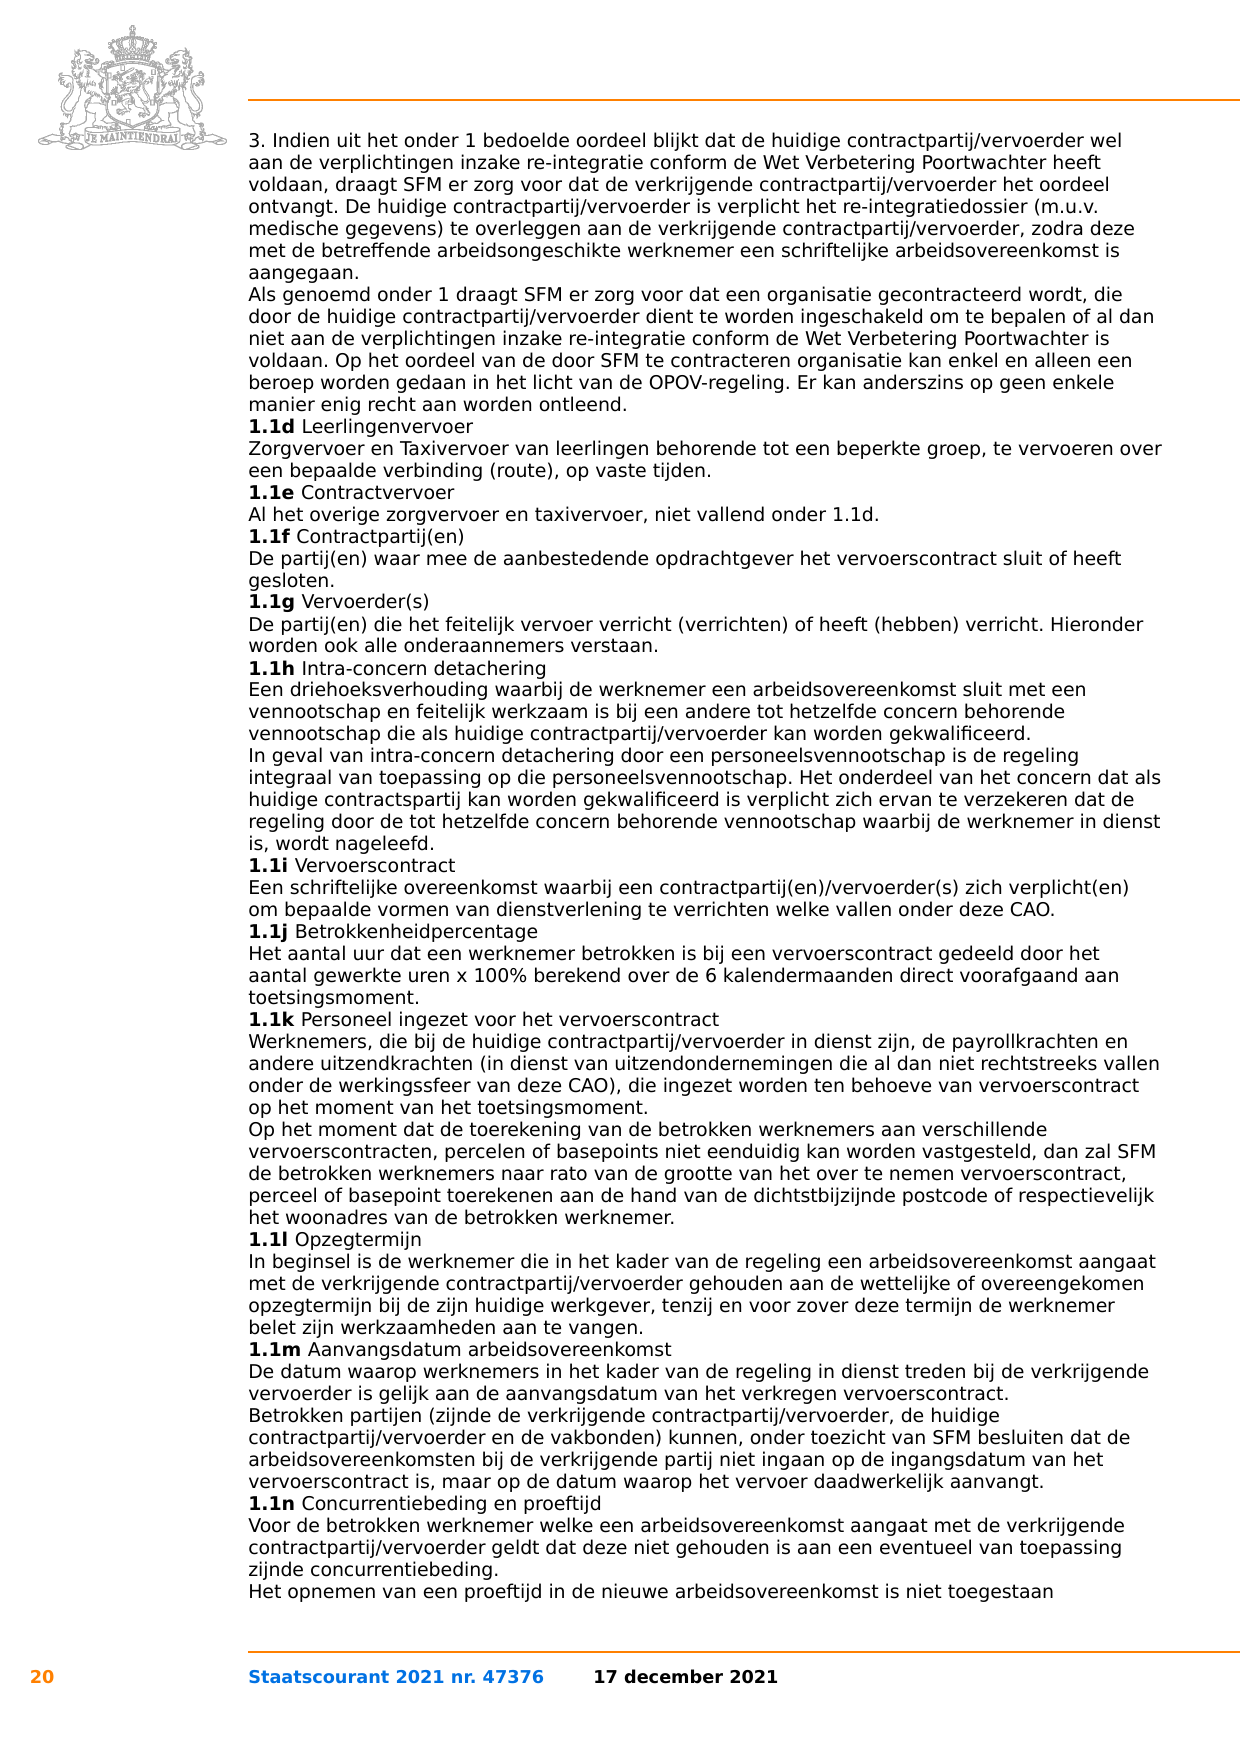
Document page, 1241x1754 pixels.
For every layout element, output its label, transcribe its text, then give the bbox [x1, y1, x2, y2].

text 1.1d Leerlingenvervoer [248, 416, 1163, 438]
text 1.1i Vervoerscontract [248, 855, 1163, 877]
text 1.1n Concurrentiebeding en proeftijd [248, 1493, 1163, 1514]
text 1.1g Vervoerder(s) [248, 591, 1163, 613]
text Voor de betrokken werknemer welke een arbeidsovereenkomst aangaat met de verkrijgende contractpartij/vervoerder geldt dat deze niet gehouden is aan een eventueel van toepassing zijnde concurrentiebeding. [248, 1514, 1163, 1581]
text De datum waarop werknemers in het kader van de regeling in dienst treden bij de verkrijgende vervoerder is gelijk aan de aanvangsdatum van het verkregen vervoerscontract. [248, 1361, 1163, 1405]
text Werknemers, die bij de huidige contractpartij/vervoerder in dienst zijn, de payrollkrachten en andere uitzendkrachten (in dienst van uitzendondernemingen die al dan niet rechtstreeks vallen onder de werkingssfeer van deze CAO), die ingezet worden ten behoeve van vervoerscontract op het moment van het toetsingsmoment. [248, 1031, 1163, 1119]
text 1.1j Betrokkenheidpercentage [248, 921, 1163, 943]
text Een driehoeksverhouding waarbij de werknemer een arbeidsovereenkomst sluit met een vennootschap en feitelijk werkzaam is bij een andere tot hetzelfde concern behorende vennootschap die als huidige contractpartij/vervoerder kan worden gekwalificeerd. [248, 679, 1163, 745]
text Het opnemen van een proeftijd in de nieuwe arbeidsovereenkomst is niet toegestaan [248, 1581, 1163, 1602]
text Al het overige zorgvervoer en taxivervoer, niet vallend onder 1.1d. [248, 503, 1163, 526]
text 1.1f Contractpartij(en) [248, 526, 1163, 547]
text Zorgvervoer en Taxivervoer van leerlingen behorende tot een beperkte groep, te vervoeren over een bepaalde verbinding (route), op vaste tijden. [248, 438, 1163, 482]
text De partij(en) waar mee de aanbestedende opdrachtgever het vervoerscontract sluit of heeft gesloten. [248, 547, 1163, 591]
text Als genoemd onder 1 draagt SFM er zorg voor dat een organisatie gecontracteerd wordt, die door de huidige contractpartij/vervoerder dient te worden ingeschakeld om te bepalen of al dan niet aan de verplichtingen inzake re-integratie conform de Wet Verbetering Poortwachter is voldaan. Op het oordeel van de door SFM te contracteren organisatie kan enkel en alleen een beroep worden gedaan in het licht van de OPOV-regeling. Er kan anderszins op geen enkele manier enig recht aan worden ontleend. [248, 284, 1163, 416]
text Op het moment dat de toerekening van de betrokken werknemers aan verschillende vervoerscontracten, percelen of basepoints niet eenduidig kan worden vastgesteld, dan zal SFM de betrokken werknemers naar rato van de grootte van het over te nemen vervoerscontract, perceel of basepoint toerekenen aan de hand van de dichtstbijzijnde postcode of respectievelijk het woonadres van de betrokken werknemer. [248, 1119, 1163, 1229]
text Het aantal uur dat een werknemer betrokken is bij een vervoerscontract gedeeld door het aantal gewerkte uren x 100% berekend over de 6 kalendermaanden direct voorafgaand aan toetsingsmoment. [248, 943, 1163, 1009]
text Een schriftelijke overeenkomst waarbij een contractpartij(en)/vervoerder(s) zich verplicht(en) om bepaalde vormen van dienstverlening te verrichten welke vallen onder deze CAO. [248, 877, 1163, 921]
text 1.1m Aanvangsdatum arbeidsovereenkomst [248, 1339, 1163, 1361]
text Betrokken partijen (zijnde de verkrijgende contractpartij/vervoerder, de huidige contractpartij/vervoerder en de vakbonden) kunnen, onder toezicht van SFM besluiten dat de arbeidsovereenkomsten bij de verkrijgende partij niet ingaan op de ingangsdatum van het vervoerscontract is, maar op de datum waarop het vervoer daadwerkelijk aanvangt. [248, 1405, 1163, 1493]
text In geval van intra-concern detachering door een personeelsvennootschap is de regeling integraal van toepassing op die personeelsvennootschap. Het onderdeel van het concern dat als huidige contractspartij kan worden gekwalificeerd is verplicht zich ervan te verzekeren dat de regeling door de tot hetzelfde concern behorende vennootschap waarbij de werknemer in dienst is, wordt nageleefd. [248, 745, 1163, 855]
text 1.1k Personeel ingezet voor het vervoerscontract [248, 1009, 1163, 1031]
text 1.1e Contractvervoer [248, 482, 1163, 503]
text In beginsel is de werknemer die in het kader van de regeling een arbeidsovereenkomst aangaat met de verkrijgende contractpartij/vervoerder gehouden aan de wettelijke of overeengekomen opzegtermijn bij de zijn huidige werkgever, tenzij en voor zover deze termijn de werknemer belet zijn werkzaamheden aan te vangen. [248, 1251, 1163, 1339]
text 1.1h Intra-concern detachering [248, 657, 1163, 679]
text De partij(en) die het feitelijk vervoer verricht (verrichten) of heeft (hebben) verricht. Hieronder worden ook alle onderaannemers verstaan. [248, 613, 1163, 657]
picture [38, 25, 227, 150]
text 3. Indien uit het onder 1 bedoelde oordeel blijkt dat de huidige contractpartij/vervoerder wel aan de verplichtingen inzake re-integratie conform de Wet Verbetering Poortwachter heeft voldaan, draagt SFM er zorg voor dat de verkrijgende contractpartij/vervoerder het oordeel ontvangt. De huidige contractpartij/vervoerder is verplicht het re-integratiedossier (m.u.v. medische gegevens) te overleggen aan de verkrijgende contractpartij/vervoerder, zodra deze met de betreffende arbeidsongeschikte werknemer een schriftelijke arbeidsovereenkomst is aangegaan. [248, 130, 1163, 284]
text 1.1l Opzegtermijn [248, 1229, 1163, 1251]
